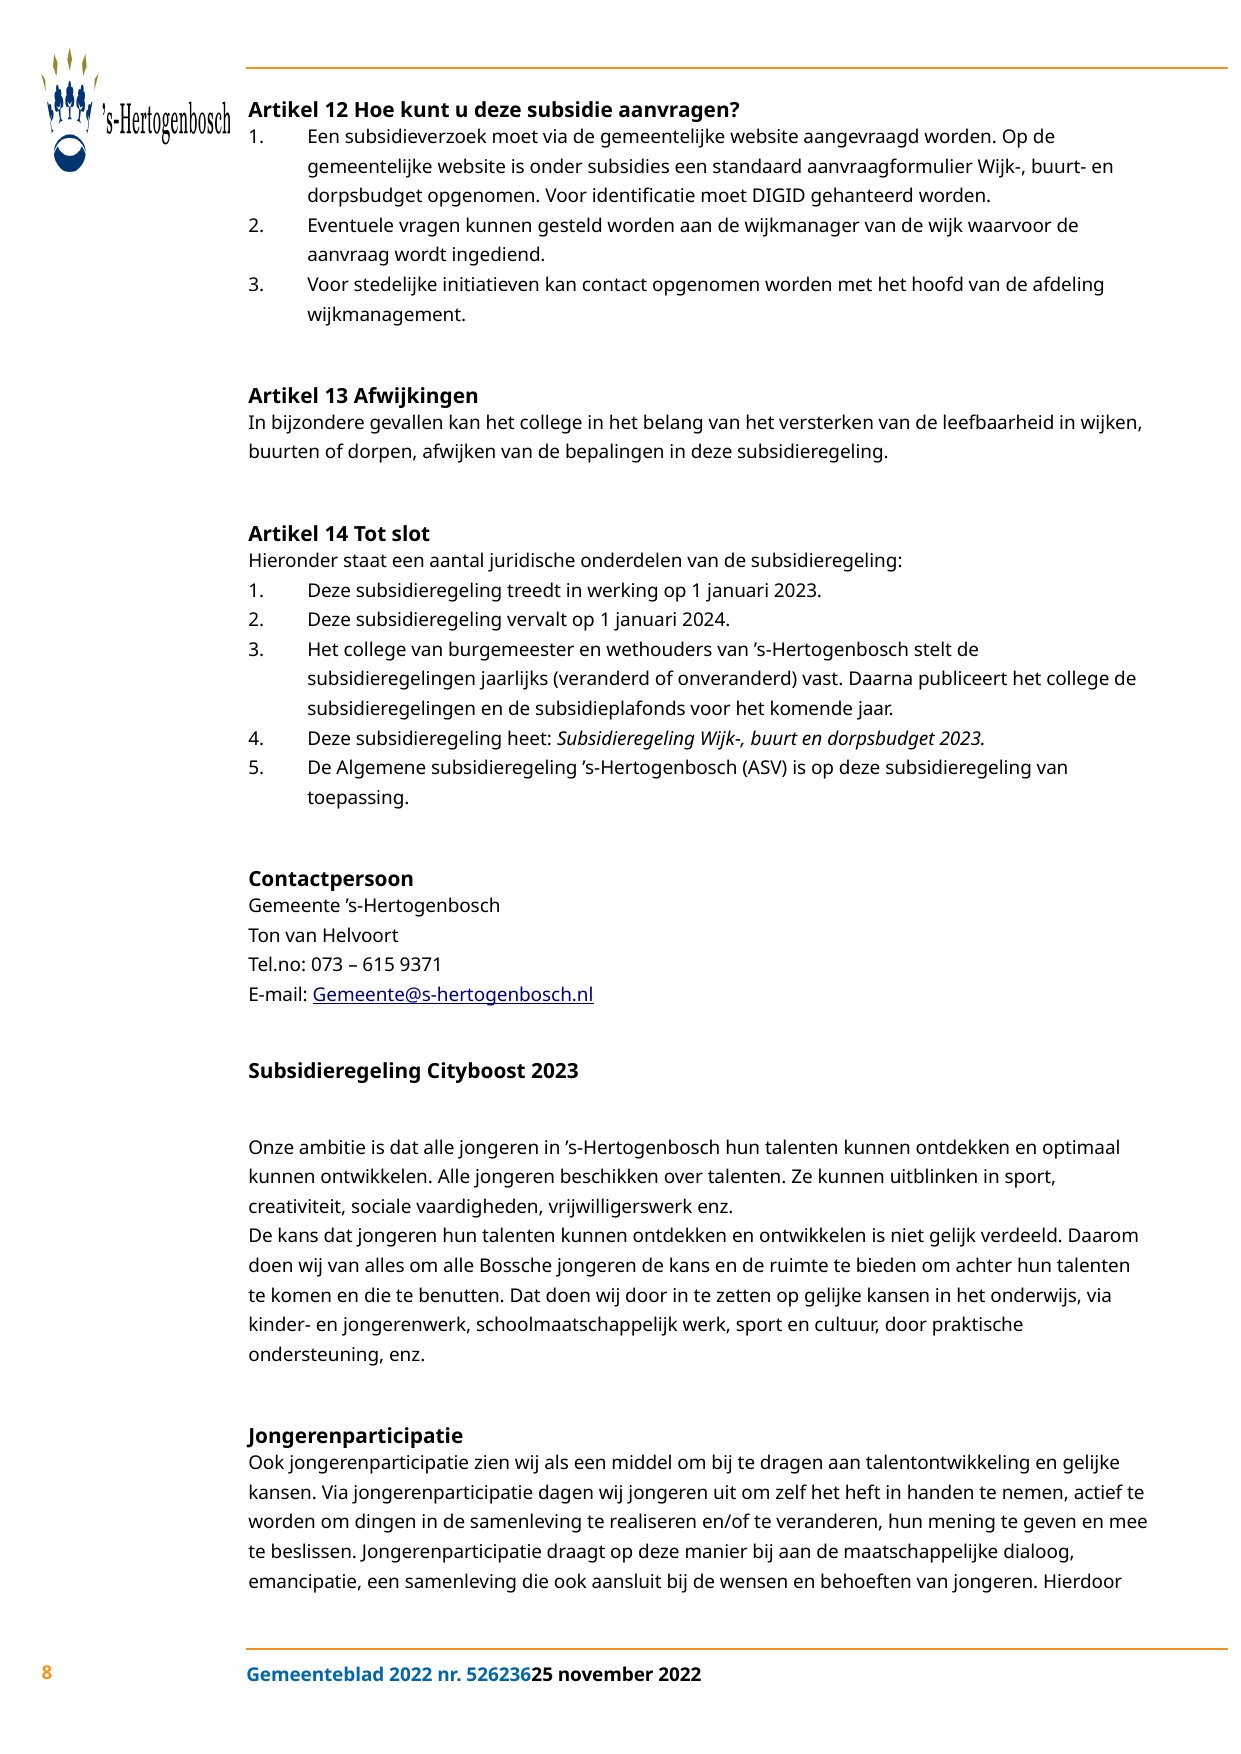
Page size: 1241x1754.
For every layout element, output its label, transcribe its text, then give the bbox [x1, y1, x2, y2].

text Subsidieregeling Cityboost 2023 [248, 1056, 1152, 1085]
text Artikel 14 Tot slot [248, 519, 1152, 547]
text Contactpersoon [248, 864, 1152, 892]
list Deze subsidieregeling treedt in werking op 1 januari 2023. [248, 577, 1152, 602]
text Artikel 12 Hoe kunt u deze subsidie aanvragen? [248, 95, 1152, 123]
text Ook jongerenparticipatie zien wij als een middel om bij te dragen aan talentontwikkeling en gelijke kansen. Via jongerenparticipatie dagen wij jongeren uit om zelf het heft in handen te nemen, actief te worden om dingen in de samenleving te realiseren en/of te veranderen, hun mening te geven en mee te beslissen. Jongerenparticipatie draagt op deze manier bij aan de maatschappelijke dialoog, emancipatie, een samenleving die ook aansluit bij de wensen en behoeften van jongeren. Hierdoor [248, 1449, 1152, 1593]
text Jongerenparticipatie [248, 1421, 1152, 1449]
text De kans dat jongeren hun talenten kunnen ontdekken en ontwikkelen is niet gelijk verdeeld. Daarom doen wij van alles om alle Bossche jongeren de kans en de ruimte te bieden om achter hun talenten te komen en die te benutten. Dat doen wij door in te zetten op gelijke kansen in het onderwijs, via kinder- en jongerenwerk, schoolmaatschappelijk werk, sport en cultuur, door praktische ondersteuning, enz. [248, 1223, 1152, 1367]
text Tel.no: 073 – 615 9371 [248, 951, 1152, 977]
text Artikel 13 Afwijkingen [248, 381, 1152, 409]
text E-mail: Gemeente@s-hertogenbosch.nl [248, 981, 1152, 1007]
list Eventuele vragen kunnen gesteld worden aan de wijkmanager van de wijk waarvoor de aanvraag wordt ingediend. [248, 212, 1152, 267]
text Hieronder staat een aantal juridische onderdelen van de subsidieregeling: [248, 547, 1152, 573]
text Gemeente ’s-Hertogenbosch [248, 892, 1152, 918]
list De Algemene subsidieregeling ’s-Hertogenbosch (ASV) is op deze subsidieregeling van toepassing. [248, 754, 1152, 809]
picture [41, 47, 231, 172]
list Voor stedelijke initiatieven kan contact opgenomen worden met het hoofd van de afdeling wijkmanagement. [248, 271, 1152, 326]
text Onze ambitie is dat alle jongeren in ’s-Hertogenbosch hun talenten kunnen ontdekken en optimaal kunnen ontwikkelen. Alle jongeren beschikken over talenten. Ze kunnen uitblinken in sport, creativiteit, sociale vaardigheden, vrijwilligerswerk enz. [248, 1134, 1152, 1219]
list Het college van burgemeester en wethouders van ’s-Hertogenbosch stelt de subsidieregelingen jaarlijks (veranderd of onveranderd) vast. Daarna publiceert het college de subsidieregelingen en de subsidieplafonds voor het komende jaar. [248, 636, 1152, 721]
list Deze subsidieregeling heet: Subsidieregeling Wijk-, buurt en dorpsbudget 2023. [248, 725, 1152, 750]
text Ton van Helvoort [248, 922, 1152, 948]
text In bijzondere gevallen kan het college in het belang van het versterken van de leefbaarheid in wijken, buurten of dorpen, afwijken van de bepalingen in deze subsidieregeling. [248, 409, 1152, 464]
list Deze subsidieregeling vervalt op 1 januari 2024. [248, 606, 1152, 632]
list Een subsidieverzoek moet via de gemeentelijke website aangevraagd worden. Op de gemeentelijke website is onder subsidies een standaard aanvraagformulier Wijk-, buurt- en dorpsbudget opgenomen. Voor identificatie moet DIGID gehanteerd worden. [248, 123, 1152, 208]
